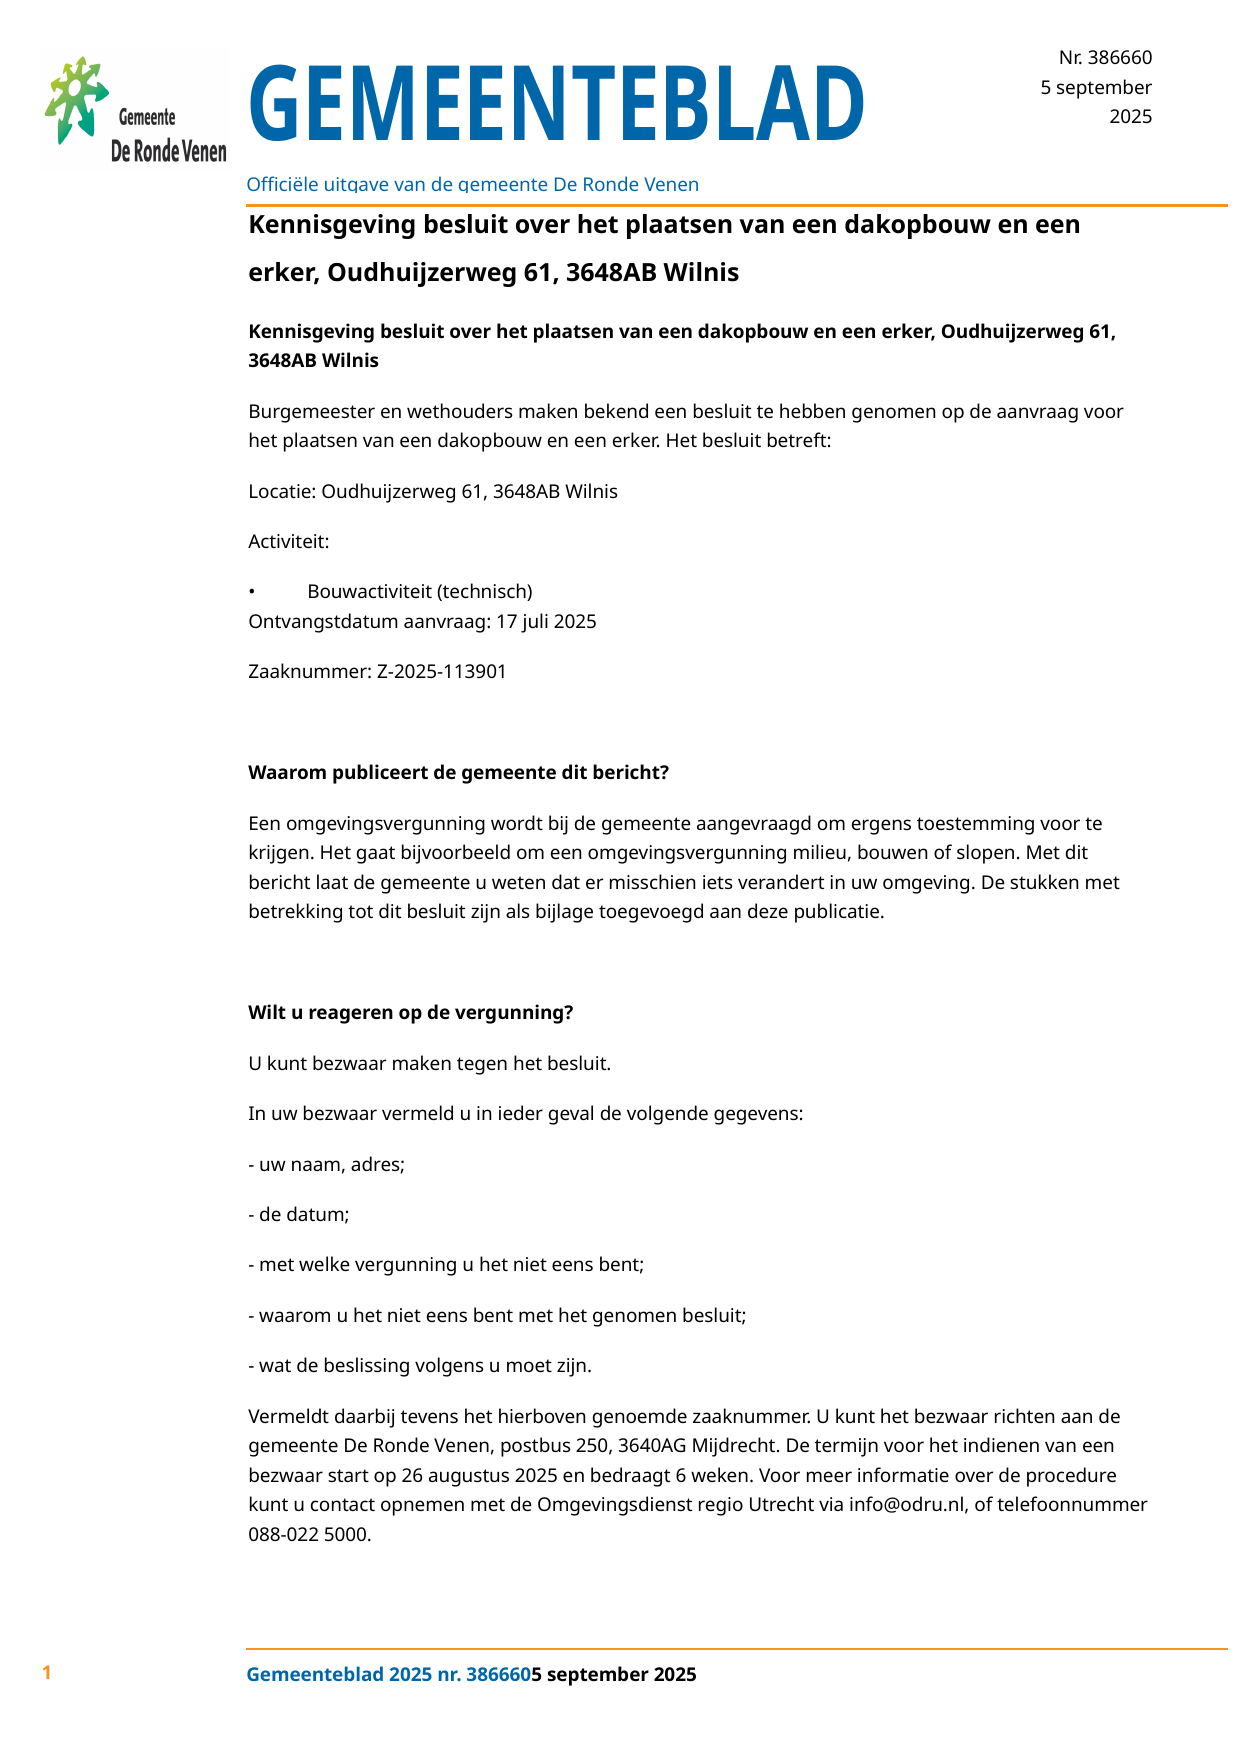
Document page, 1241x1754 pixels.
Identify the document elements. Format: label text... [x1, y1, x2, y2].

text Locatie: Oudhuijzerweg 61, 3648AB Wilnis [248, 478, 1152, 504]
text - met welke vergunning u het niet eens bent; [248, 1252, 1152, 1277]
text Kennisgeving besluit over het plaatsen van een dakopbouw en een erker, Oudhuijzerweg 61, 3648AB Wilnis [248, 207, 1152, 288]
text - wat de beslissing volgens u moet zijn. [248, 1352, 1152, 1378]
text Ontvangstdatum aanvraag: 17 juli 2025 [248, 608, 1152, 634]
text In uw bezwaar vermeld u in ieder geval de volgende gegevens: [248, 1100, 1152, 1126]
picture [41, 47, 231, 172]
text - de datum; [248, 1201, 1152, 1227]
text Wilt u reageren op de vergunning? [248, 999, 1152, 1025]
text Activiteit: [248, 528, 1152, 554]
text - uw naam, adres; [248, 1151, 1152, 1177]
text Vermeldt daarbij tevens het hierboven genoemde zaaknummer. U kunt het bezwaar richten aan de gemeente De Ronde Venen, postbus 250, 3640AG Mijdrecht. De termijn voor het indienen van een bezwaar start op 26 augustus 2025 en bedraagt 6 weken. Voor meer informatie over de procedure kunt u contact opnemen met de Omgevingsdienst regio Utrecht via info@odru.nl, of telefoonnummer 088-022 5000. [248, 1403, 1152, 1547]
text Een omgevingsvergunning wordt bij de gemeente aangevraagd om ergens toestemming voor te krijgen. Het gaat bijvoorbeeld om een omgevingsvergunning milieu, bouwen of slopen. Met dit bericht laat de gemeente u weten dat er misschien iets verandert in uw omgeving. De stukken met betrekking tot dit besluit zijn als bijlage toegevoegd aan deze publicatie. [248, 810, 1152, 924]
text - waarom u het niet eens bent met het genomen besluit; [248, 1302, 1152, 1328]
text Kennisgeving besluit over het plaatsen van een dakopbouw en een erker, Oudhuijzerweg 61, 3648AB Wilnis [248, 318, 1152, 373]
text U kunt bezwaar maken tegen het besluit. [248, 1050, 1152, 1076]
list Bouwactiviteit (technisch) [248, 579, 1152, 604]
text Burgemeester en wethouders maken bekend een besluit te hebben genomen op de aanvraag voor het plaatsen van een dakopbouw en een erker. Het besluit betreft: [248, 398, 1152, 453]
text Zaaknummer: Z-2025-113901 [248, 659, 1152, 684]
text Waarom publiceert de gemeente dit bericht? [248, 759, 1152, 785]
